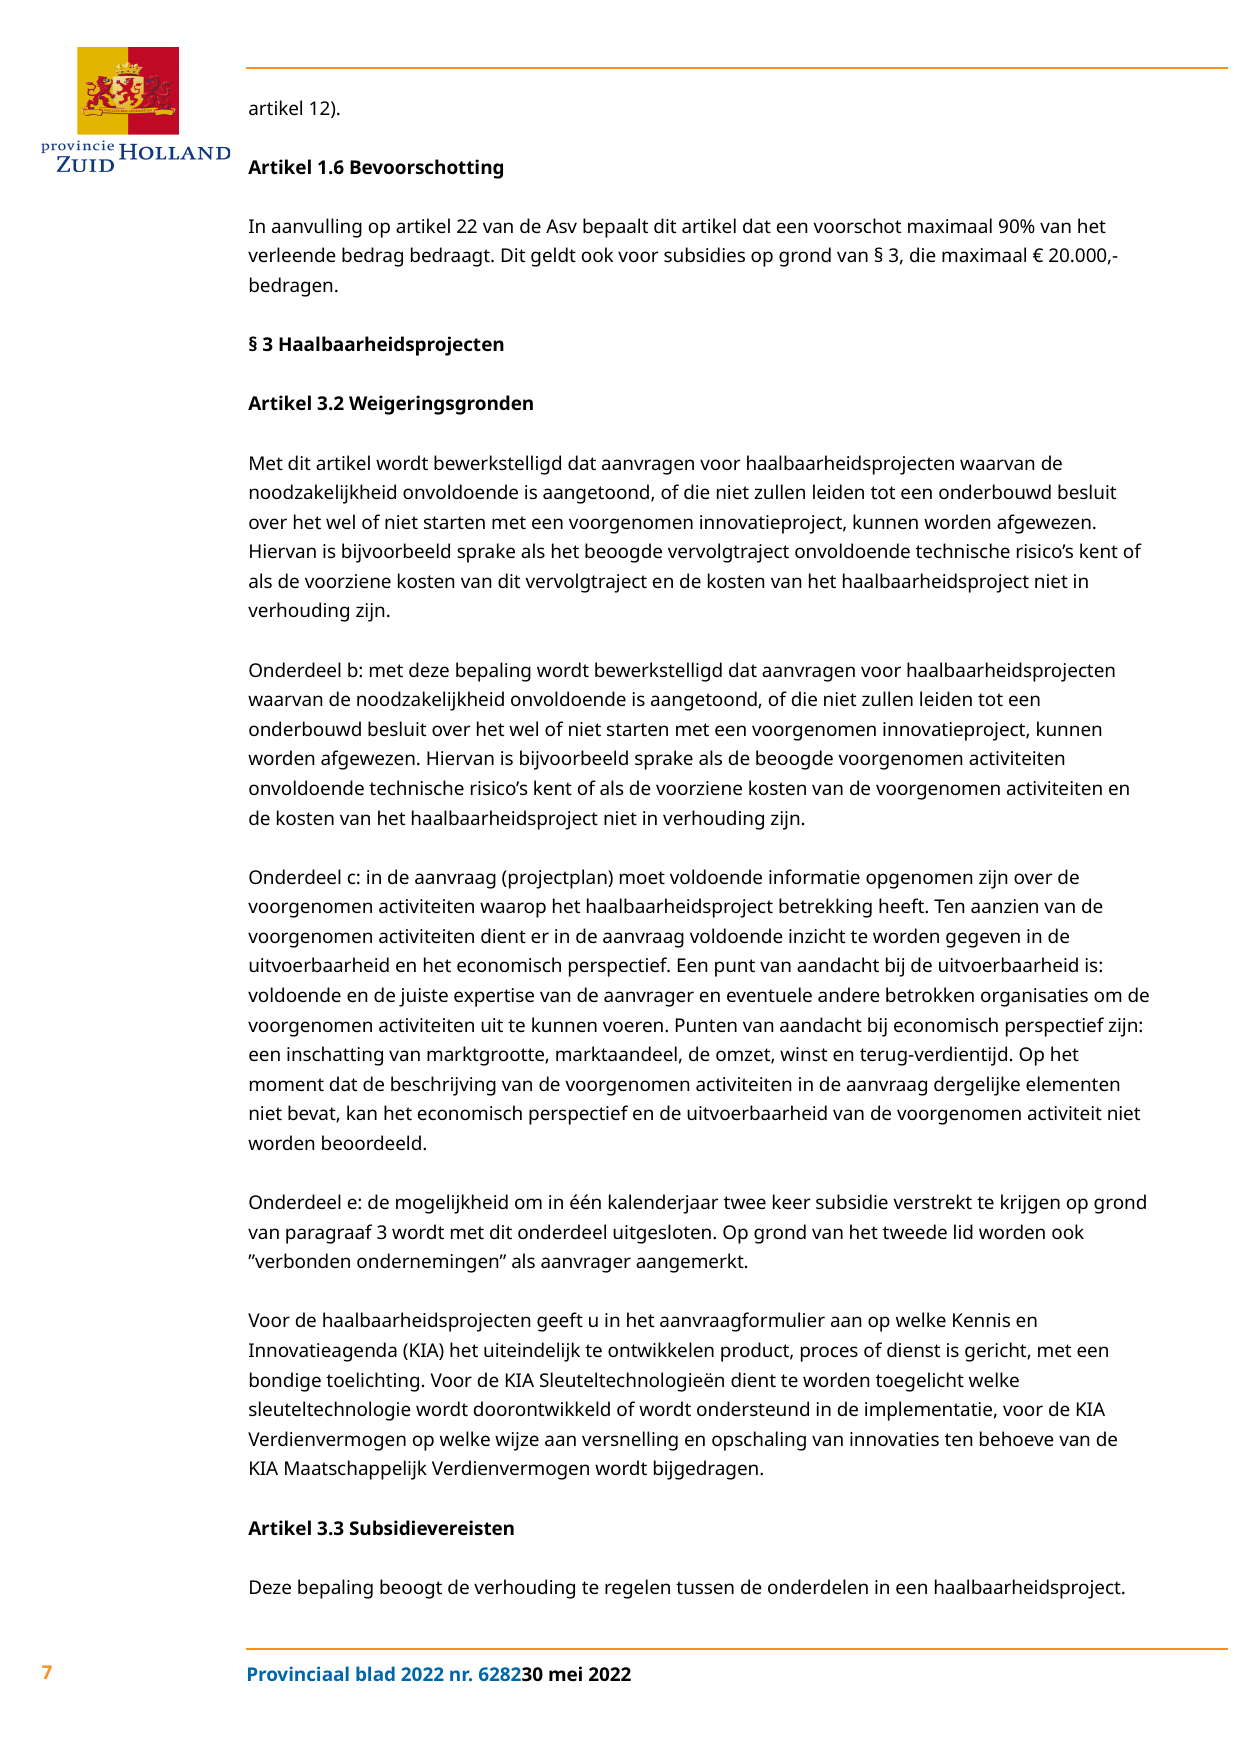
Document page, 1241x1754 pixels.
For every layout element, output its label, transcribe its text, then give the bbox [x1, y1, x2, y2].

text artikel 12). [248, 95, 1152, 121]
text Artikel 3.3 Subsidievereisten [248, 1515, 1152, 1541]
text Voor de haalbaarheidsprojecten geeft u in het aanvraagformulier aan op welke Kennis en Innovatieagenda (KIA) het uiteindelijk te ontwikkelen product, proces of dienst is gericht, met een bondige toelichting. Voor de KIA Sleuteltechnologieën dient te worden toegelicht welke sleuteltechnologie wordt doorontwikkeld of wordt ondersteund in de implementatie, voor de KIA Verdienvermogen op welke wijze aan versnelling en opschaling van innovaties ten behoeve van de KIA Maatschappelijk Verdienvermogen wordt bijgedragen. [248, 1308, 1152, 1481]
text In aanvulling op artikel 22 van de Asv bepaalt dit artikel dat een voorschot maximaal 90% van het verleende bedrag bedraagt. Dit geldt ook voor subsidies op grond van § 3, die maximaal € 20.000,- bedragen. [248, 213, 1152, 298]
text Artikel 3.2 Weigeringsgronden [248, 391, 1152, 416]
text Onderdeel b: met deze bepaling wordt bewerkstelligd dat aanvragen voor haalbaarheidsprojecten waarvan de noodzakelijkheid onvoldoende is aangetoond, of die niet zullen leiden tot een onderbouwd besluit over het wel of niet starten met een voorgenomen innovatieproject, kunnen worden afgewezen. Hiervan is bijvoorbeeld sprake als de beoogde voorgenomen activiteiten onvoldoende technische risico’s kent of als de voorziene kosten van de voorgenomen activiteiten en de kosten van het haalbaarheidsproject niet in verhouding zijn. [248, 657, 1152, 831]
text Artikel 1.6 Bevoorschotting [248, 154, 1152, 180]
text Onderdeel c: in de aanvraag (projectplan) moet voldoende informatie opgenomen zijn over de voorgenomen activiteiten waarop het haalbaarheidsproject betrekking heeft. Ten aanzien van de voorgenomen activiteiten dient er in de aanvraag voldoende inzicht te worden gegeven in de uitvoerbaarheid en het economisch perspectief. Een punt van aandacht bij de uitvoerbaarheid is: voldoende en de juiste expertise van de aanvrager en eventuele andere betrokken organisaties om de voorgenomen activiteiten uit te kunnen voeren. Punten van aandacht bij economisch perspectief zijn: een inschatting van marktgrootte, marktaandeel, de omzet, winst en terug-verdientijd. Op het moment dat de beschrijving van de voorgenomen activiteiten in de aanvraag dergelijke elementen niet bevat, kan het economisch perspectief en de uitvoerbaarheid van de voorgenomen activiteit niet worden beoordeeld. [248, 864, 1152, 1156]
text Deze bepaling beoogt de verhouding te regelen tussen de onderdelen in een haalbaarheidsproject. [248, 1574, 1152, 1600]
picture [41, 47, 231, 172]
text Onderdeel e: de mogelijkheid om in één kalenderjaar twee keer subsidie verstrekt te krijgen op grond van paragraaf 3 wordt met dit onderdeel uitgesloten. Op grond van het tweede lid worden ook ”verbonden ondernemingen” als aanvrager aangemerkt. [248, 1189, 1152, 1274]
text § 3 Haalbaarheidsprojecten [248, 331, 1152, 357]
text Met dit artikel wordt bewerkstelligd dat aanvragen voor haalbaarheidsprojecten waarvan de noodzakelijkheid onvoldoende is aangetoond, of die niet zullen leiden tot een onderbouwd besluit over het wel of niet starten met een voorgenomen innovatieproject, kunnen worden afgewezen. Hiervan is bijvoorbeeld sprake als het beoogde vervolgtraject onvoldoende technische risico’s kent of als de voorziene kosten van dit vervolgtraject en de kosten van het haalbaarheidsproject niet in verhouding zijn. [248, 450, 1152, 623]
